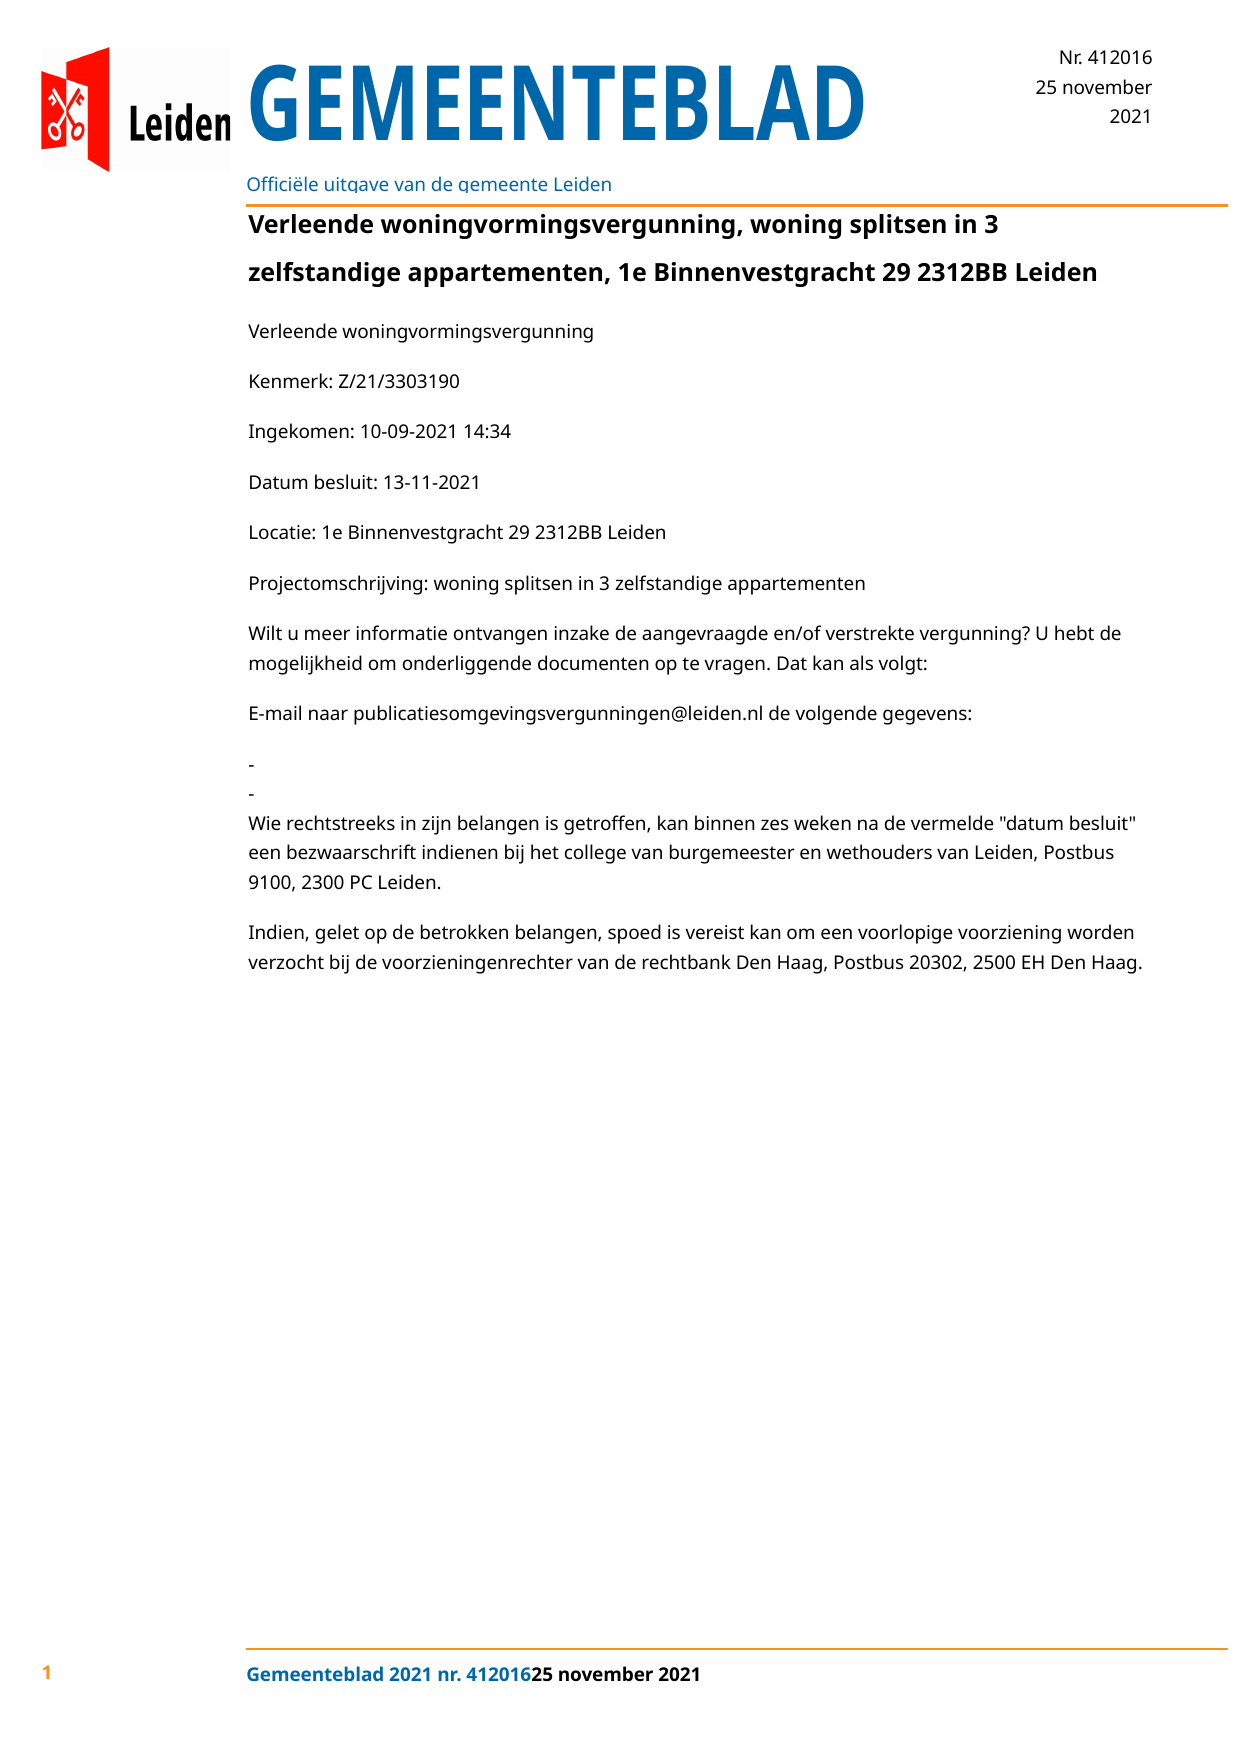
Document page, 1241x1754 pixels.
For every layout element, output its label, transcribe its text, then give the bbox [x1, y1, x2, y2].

text Projectomschrijving: woning splitsen in 3 zelfstandige appartementen [248, 570, 1152, 596]
text Wilt u meer informatie ontvangen inzake de aangevraagde en/of verstrekte vergunning? U hebt de mogelijkheid om onderliggende documenten op te vragen. Dat kan als volgt: [248, 620, 1152, 676]
text Indien, gelet op de betrokken belangen, spoed is vereist kan om een voorlopige voorziening worden verzocht bij de voorzieningenrechter van de rechtbank Den Haag, Postbus 20302, 2500 EH Den Haag. [248, 919, 1152, 975]
text Verleende woningvormingsvergunning, woning splitsen in 3 zelfstandige appartementen, 1e Binnenvestgracht 29 2312BB Leiden [248, 207, 1152, 288]
text Kenmerk: Z/21/3303190 [248, 368, 1152, 394]
picture [41, 47, 231, 172]
text Wie rechtstreeks in zijn belangen is getroffen, kan binnen zes weken na de vermelde "datum besluit" een bezwaarschrift indienen bij het college van burgemeester en wethouders van Leiden, Postbus 9100, 2300 PC Leiden. [248, 810, 1152, 895]
text Ingekomen: 10-09-2021 14:34 [248, 419, 1152, 444]
text Datum besluit: 13-11-2021 [248, 469, 1152, 495]
text Verleende woningvormingsvergunning [248, 318, 1152, 344]
text Locatie: 1e Binnenvestgracht 29 2312BB Leiden [248, 519, 1152, 545]
text E-mail naar publicatiesomgevingsvergunningen@leiden.nl de volgende gegevens: [248, 700, 1152, 726]
